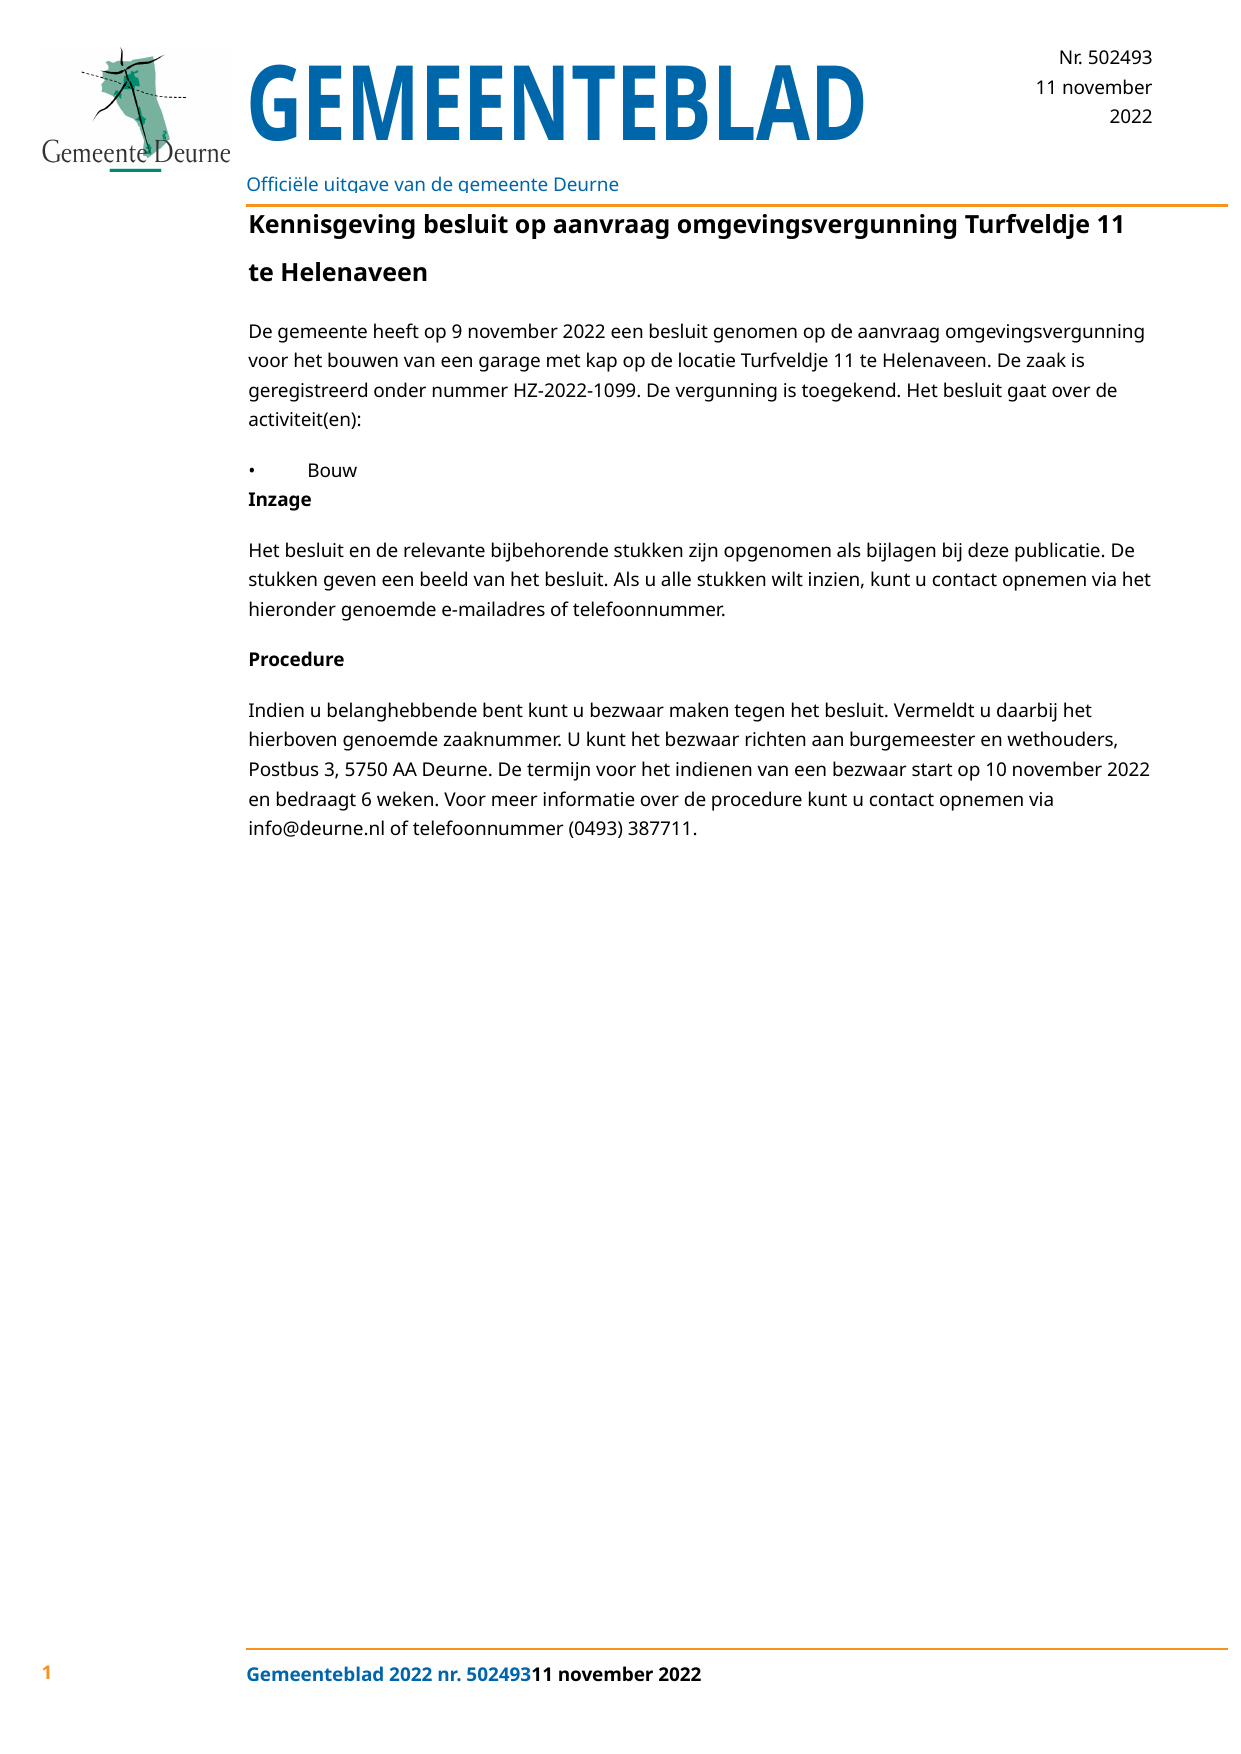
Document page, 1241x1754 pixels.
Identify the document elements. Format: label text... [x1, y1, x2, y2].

text De gemeente heeft op 9 november 2022 een besluit genomen op de aanvraag omgevingsvergunning voor het bouwen van een garage met kap op de locatie Turfveldje 11 te Helenaveen. De zaak is geregistreerd onder nummer HZ-2022-1099. De vergunning is toegekend. Het besluit gaat over de activiteit(en): [248, 318, 1152, 432]
text Inzage [248, 487, 1152, 512]
text Het besluit en de relevante bijbehorende stukken zijn opgenomen als bijlagen bij deze publicatie. De stukken geven een beeld van het besluit. Als u alle stukken wilt inzien, kunt u contact opnemen via het hieronder genoemde e-mailadres of telefoonnummer. [248, 537, 1152, 622]
text Kennisgeving besluit op aanvraag omgevingsvergunning Turfveldje 11 te Helenaveen [248, 207, 1152, 288]
text Indien u belanghebbende bent kunt u bezwaar maken tegen het besluit. Vermeldt u daarbij het hierboven genoemde zaaknummer. U kunt het bezwaar richten aan burgemeester en wethouders, Postbus 3, 5750 AA Deurne. De termijn voor het indienen van een bezwaar start op 10 november 2022 en bedraagt 6 weken. Voor meer informatie over de procedure kunt u contact opnemen via info@deurne.nl of telefoonnummer (0493) 387711. [248, 697, 1152, 841]
picture [41, 47, 231, 172]
list Bouw [248, 457, 1152, 483]
text Procedure [248, 647, 1152, 672]
